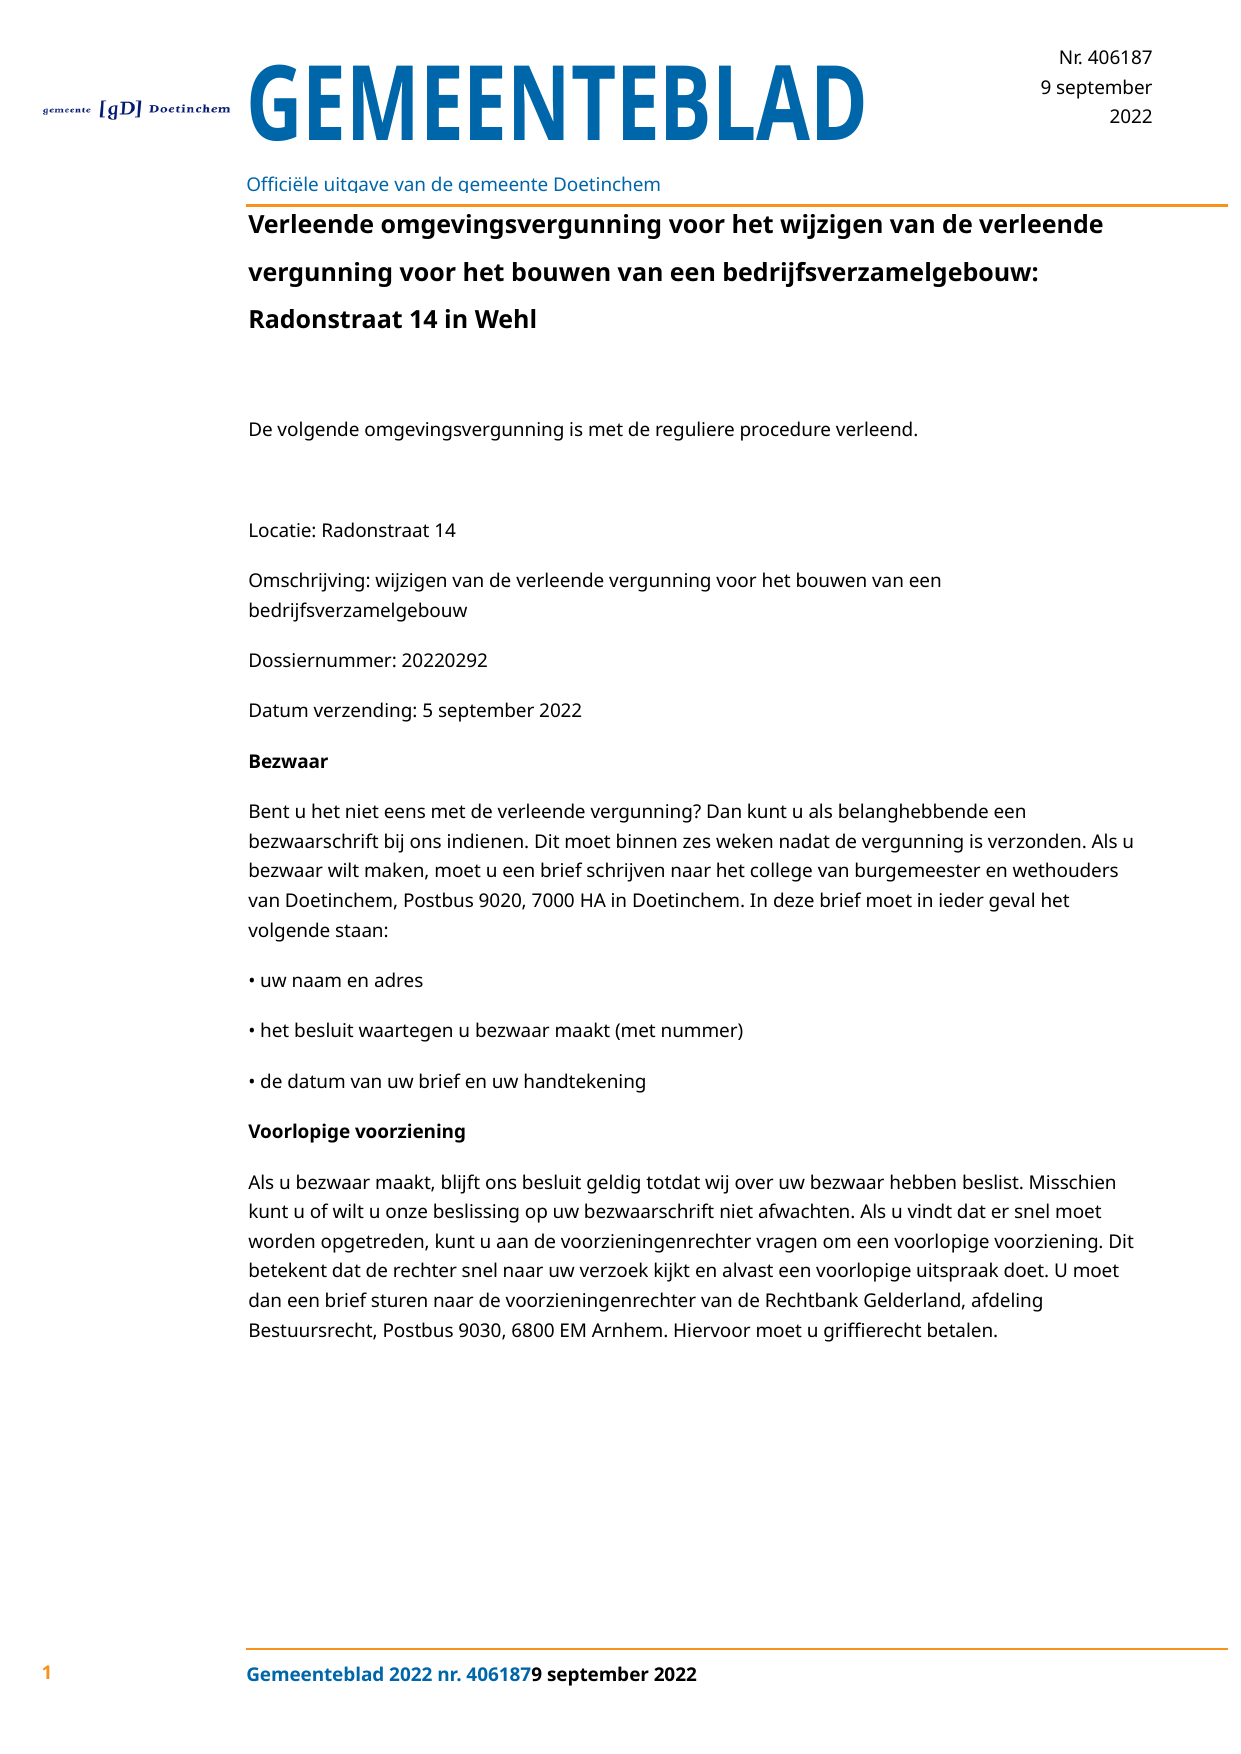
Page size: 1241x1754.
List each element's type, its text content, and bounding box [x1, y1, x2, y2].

text Locatie: Radonstraat 14 [248, 517, 1152, 542]
text Voorlopige voorziening [248, 1118, 1152, 1144]
text Datum verzending: 5 september 2022 [248, 698, 1152, 723]
text • uw naam en adres [248, 967, 1152, 993]
text • de datum van uw brief en uw handtekening [248, 1068, 1152, 1094]
text Bent u het niet eens met de verleende vergunning? Dan kunt u als belanghebbende een bezwaarschrift bij ons indienen. Dit moet binnen zes weken nadat de vergunning is verzonden. Als u bezwaar wilt maken, moet u een brief schrijven naar het college van burgemeester en wethouders van Doetinchem, Postbus 9020, 7000 HA in Doetinchem. In deze brief moet in ieder geval het volgende staan: [248, 798, 1152, 942]
text Bezwaar [248, 748, 1152, 774]
text Omschrijving: wijzigen van de verleende vergunning voor het bouwen van een bedrijfsverzamelgebouw [248, 567, 1152, 622]
text Verleende omgevingsvergunning voor het wijzigen van de verleende vergunning voor het bouwen van een bedrijfsverzamelgebouw: Radonstraat 14 in Wehl [248, 207, 1152, 336]
text De volgende omgevingsvergunning is met de reguliere procedure verleend. [248, 416, 1152, 442]
text Als u bezwaar maakt, blijft ons besluit geldig totdat wij over uw bezwaar hebben beslist. Misschien kunt u of wilt u onze beslissing op uw bezwaarschrift niet afwachten. Als u vindt dat er snel moet worden opgetreden, kunt u aan de voorzieningenrechter vragen om een voorlopige voorziening. Dit betekent dat de rechter snel naar uw verzoek kijkt en alvast een voorlopige uitspraak doet. U moet dan een brief sturen naar de voorzieningenrechter van de Rechtbank Gelderland, afdeling Bestuursrecht, Postbus 9030, 6800 EM Arnhem. Hiervoor moet u griffierecht betalen. [248, 1169, 1152, 1342]
text Dossiernummer: 20220292 [248, 647, 1152, 673]
text • het besluit waartegen u bezwaar maakt (met nummer) [248, 1018, 1152, 1043]
picture [41, 47, 231, 172]
